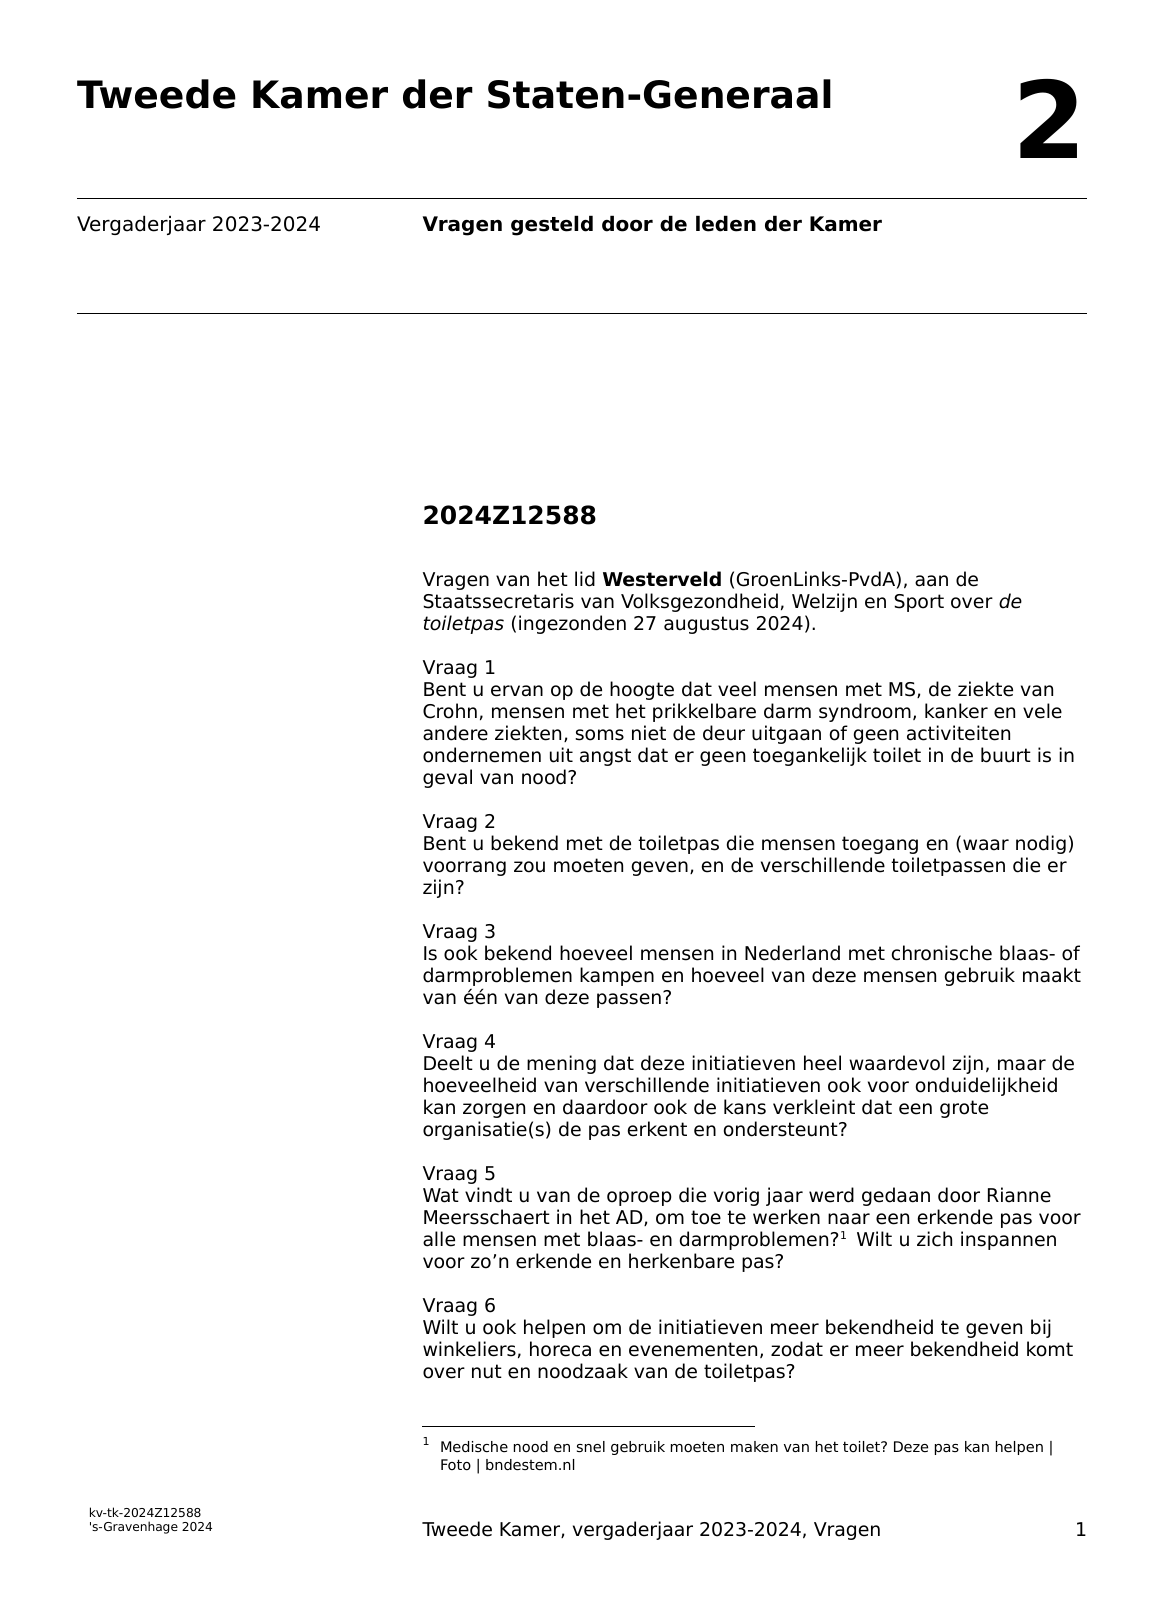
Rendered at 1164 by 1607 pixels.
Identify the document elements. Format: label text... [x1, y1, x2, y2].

text kv-tk-2024Z12588 [88, 1506, 323, 1520]
table_cell Vragen gesteld door de leden der Kamer [422, 199, 1087, 313]
text Deelt u de mening dat deze initiatieven heel waardevol zijn, maar de hoeveelheid van verschillende initiatieven ook voor onduidelijkheid kan zorgen en daardoor ook de kans verkleint dat een grote organisatie(s) de pas erkent en ondersteunt? [422, 1053, 1087, 1141]
text Vraag 4 [422, 1031, 1087, 1053]
table_header Tweede Kamer der Staten-Generaal [77, 59, 886, 198]
text Vraag 2 [422, 811, 1087, 833]
text Vraag 1 [422, 657, 1087, 679]
text Vragen van het lid Westerveld (GroenLinks-PvdA), aan de Staatssecretaris van Volksgezondheid, Welzijn en Sport over de toiletpas (ingezonden 27 augustus 2024). [422, 569, 1087, 635]
text Vraag 6 [422, 1295, 1087, 1317]
table_header 2 [886, 59, 1087, 198]
text Medische nood en snel gebruik moeten maken van het toilet? Deze pas kan helpen | Foto | bndestem.nl [422, 1435, 1087, 1474]
text 2024Z12588 [422, 501, 1087, 531]
text Wat vindt u van de oproep die vorig jaar werd gedaan door Rianne Meersschaert in het AD, om toe te werken naar een erkende pas voor alle mensen met blaas- en darmproblemen? Wilt u zich inspannen voor zo’n erkende en herkenbare pas? [422, 1185, 1087, 1273]
text Bent u ervan op de hoogte dat veel mensen met MS, de ziekte van Crohn, mensen met het prikkelbare darm syndroom, kanker en vele andere ziekten, soms niet de deur uitgaan of geen activiteiten ondernemen uit angst dat er geen toegankelijk toilet in de buurt is in geval van nood? [422, 679, 1087, 789]
text Wilt u ook helpen om de initiatieven meer bekendheid te geven bij winkeliers, horeca en evenementen, zodat er meer bekendheid komt over nut en noodzaak van de toiletpas? [422, 1317, 1087, 1383]
text Bent u bekend met de toiletpas die mensen toegang en (waar nodig) voorrang zou moeten geven, en de verschillende toiletpassen die er zijn? [422, 833, 1087, 899]
text Vraag 3 [422, 921, 1087, 943]
text Is ook bekend hoeveel mensen in Nederland met chronische blaas- of darmproblemen kampen en hoeveel van deze mensen gebruik maakt van één van deze passen? [422, 943, 1087, 1009]
text Vraag 5 [422, 1163, 1087, 1185]
text 's-Gravenhage 2024 [88, 1520, 323, 1534]
table_cell Vergaderjaar 2023-2024 [77, 199, 422, 313]
